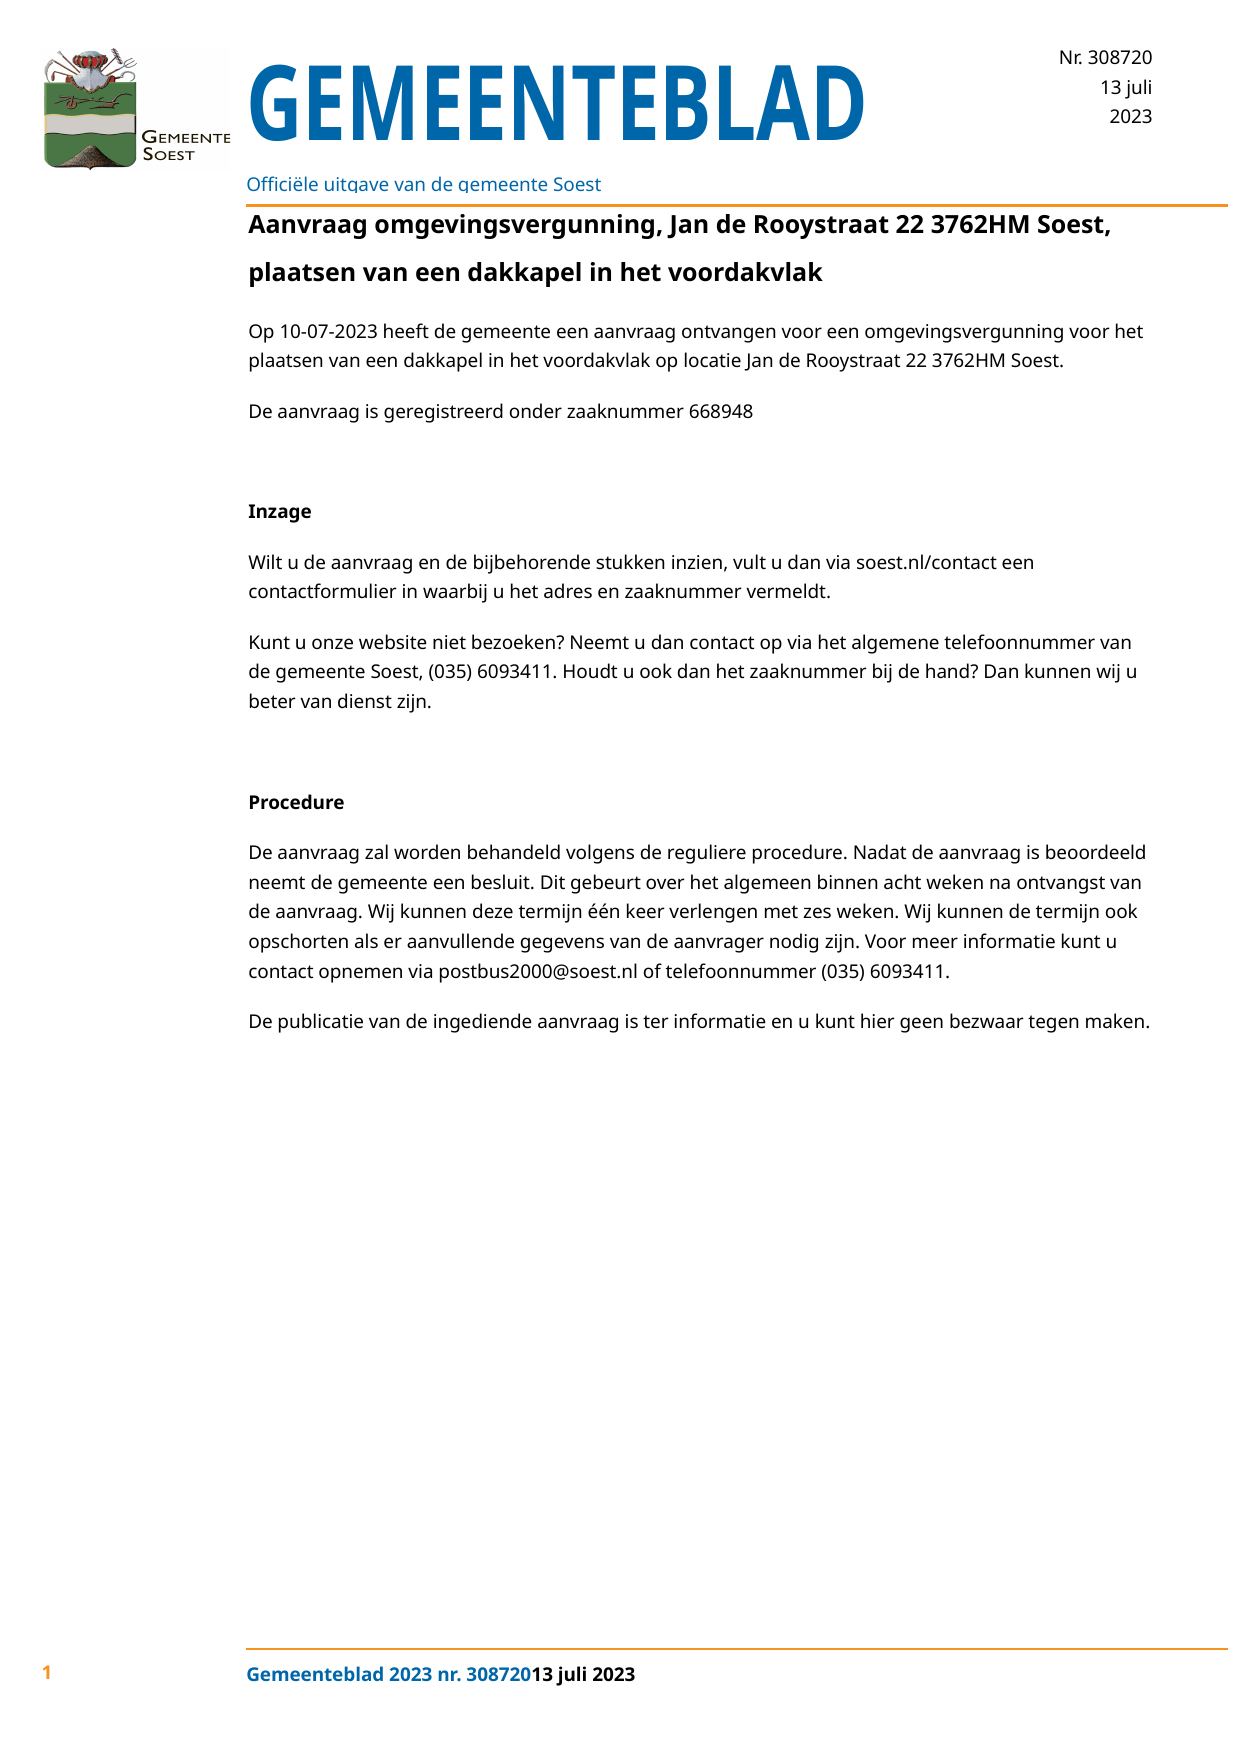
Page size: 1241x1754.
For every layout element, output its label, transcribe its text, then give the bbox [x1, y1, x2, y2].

text Kunt u onze website niet bezoeken? Neemt u dan contact op via het algemene telefoonnummer van de gemeente Soest, (035) 6093411. Houdt u ook dan het zaaknummer bij de hand? Dan kunnen wij u beter van dienst zijn. [248, 629, 1152, 714]
text De aanvraag zal worden behandeld volgens de reguliere procedure. Nadat de aanvraag is beoordeeld neemt de gemeente een besluit. Dit gebeurt over het algemeen binnen acht weken na ontvangst van de aanvraag. Wij kunnen deze termijn één keer verlengen met zes weken. Wij kunnen de termijn ook opschorten als er aanvullende gegevens van de aanvrager nodig zijn. Voor meer informatie kunt u contact opnemen via postbus2000@soest.nl of telefoonnummer (035) 6093411. [248, 839, 1152, 984]
text Op 10-07-2023 heeft de gemeente een aanvraag ontvangen voor een omgevingsvergunning voor het plaatsen van een dakkapel in het voordakvlak op locatie Jan de Rooystraat 22 3762HM Soest. [248, 318, 1152, 373]
text Aanvraag omgevingsvergunning, Jan de Rooystraat 22 3762HM Soest, plaatsen van een dakkapel in het voordakvlak [248, 207, 1152, 288]
text Procedure [248, 789, 1152, 815]
text Wilt u de aanvraag en de bijbehorende stukken inzien, vult u dan via soest.nl/contact een contactformulier in waarbij u het adres en zaaknummer vermeldt. [248, 549, 1152, 604]
picture [41, 47, 231, 172]
text De aanvraag is geregistreerd onder zaaknummer 668948 [248, 398, 1152, 424]
text De publicatie van de ingediende aanvraag is ter informatie en u kunt hier geen bezwaar tegen maken. [248, 1008, 1152, 1034]
text Inzage [248, 499, 1152, 524]
